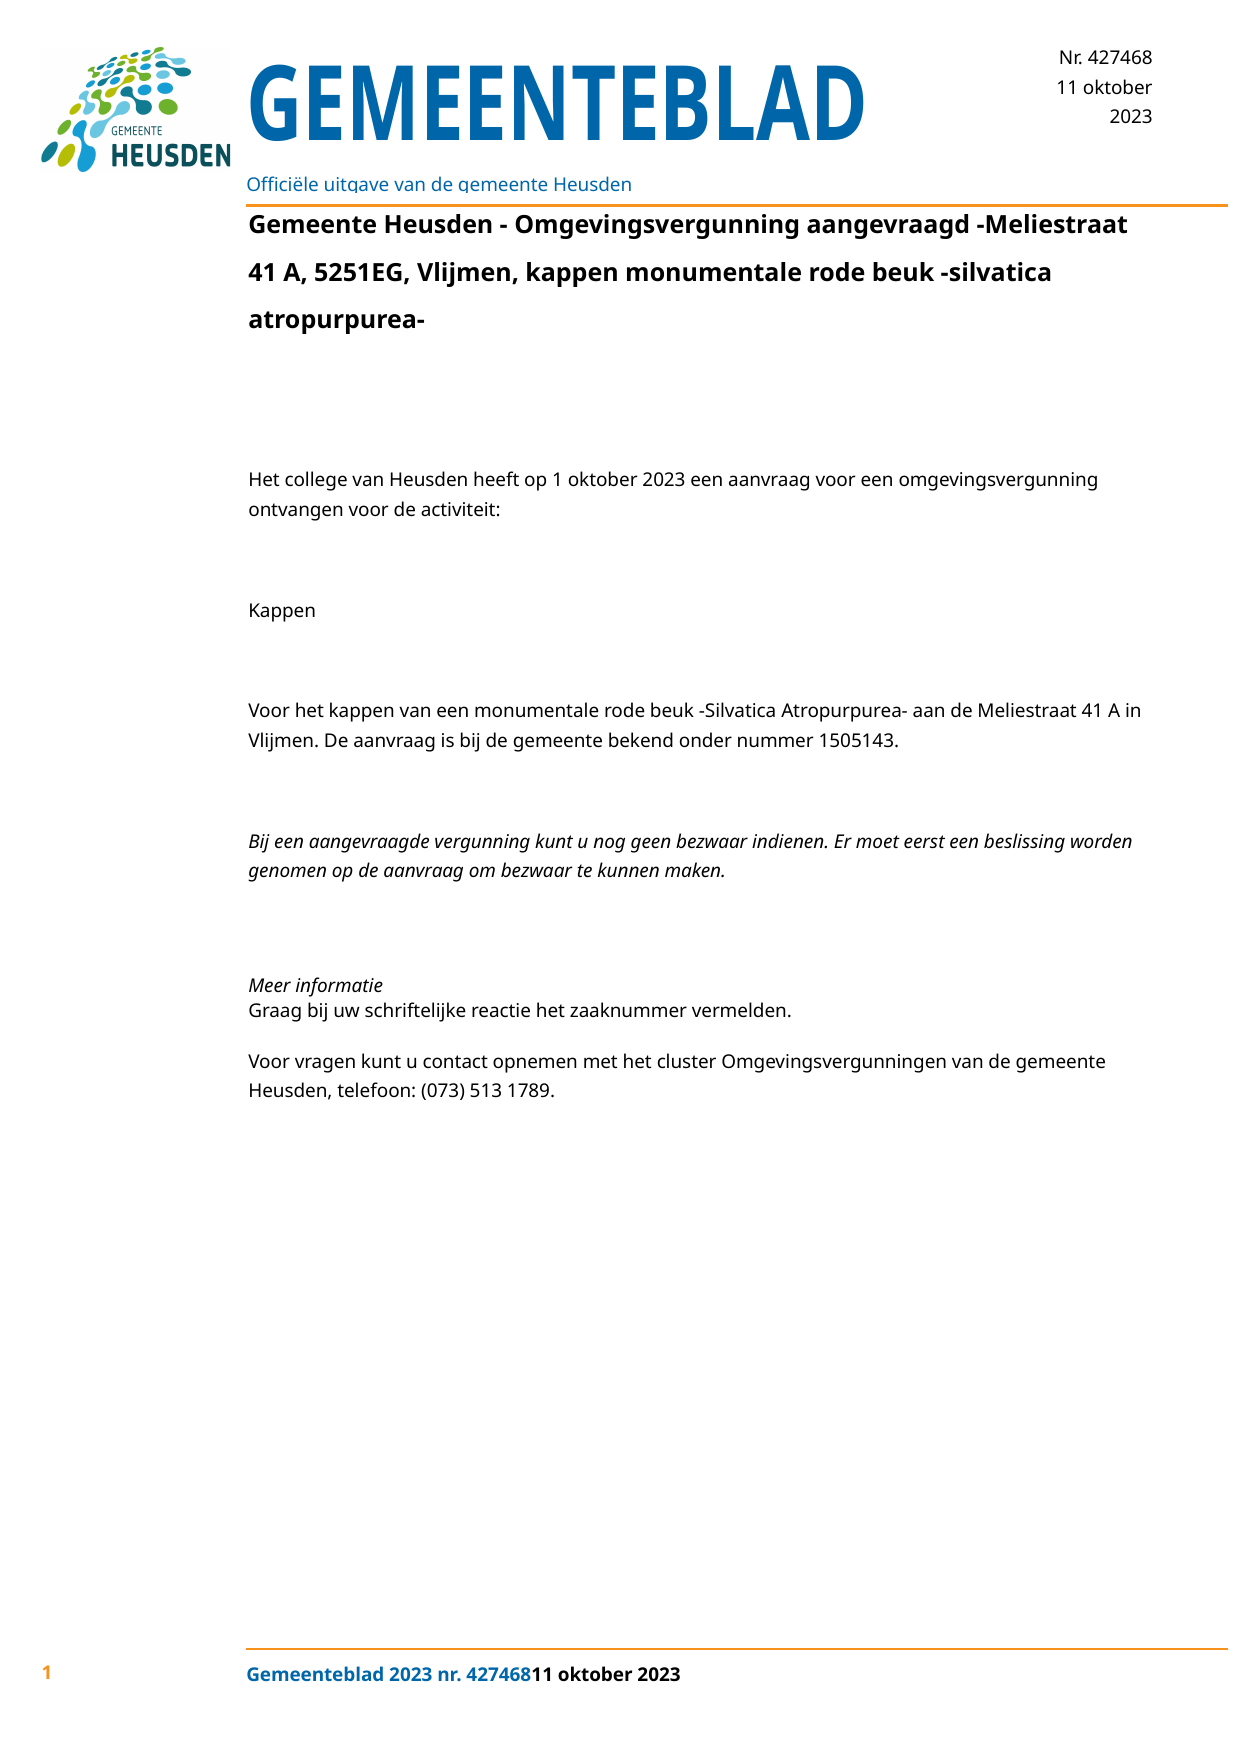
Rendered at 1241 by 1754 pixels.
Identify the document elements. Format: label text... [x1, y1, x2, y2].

text Bij een aangevraagde vergunning kunt u nog geen bezwaar indienen. Er moet eerst een beslissing worden genomen op de aanvraag om bezwaar te kunnen maken. [248, 828, 1152, 883]
text Gemeente Heusden - Omgevingsvergunning aangevraagd -Meliestraat 41 A, 5251EG, Vlijmen, kappen monumentale rode beuk -silvatica atropurpurea- [248, 207, 1152, 336]
text Het college van Heusden heeft op 1 oktober 2023 een aanvraag voor een omgevingsvergunning ontvangen voor de activiteit: [248, 466, 1152, 522]
picture [41, 47, 231, 172]
text Graag bij uw schriftelijke reactie het zaaknummer vermelden. [248, 998, 1152, 1023]
text Meer informatie [248, 972, 1152, 998]
text Kappen [248, 597, 1152, 622]
text Voor het kappen van een monumentale rode beuk -Silvatica Atropurpurea- aan de Meliestraat 41 A in Vlijmen. De aanvraag is bij de gemeente bekend onder nummer 1505143. [248, 698, 1152, 753]
text Voor vragen kunt u contact opnemen met het cluster Omgevingsvergunningen van de gemeente Heusden, telefoon: (073) 513 1789. [248, 1048, 1152, 1103]
